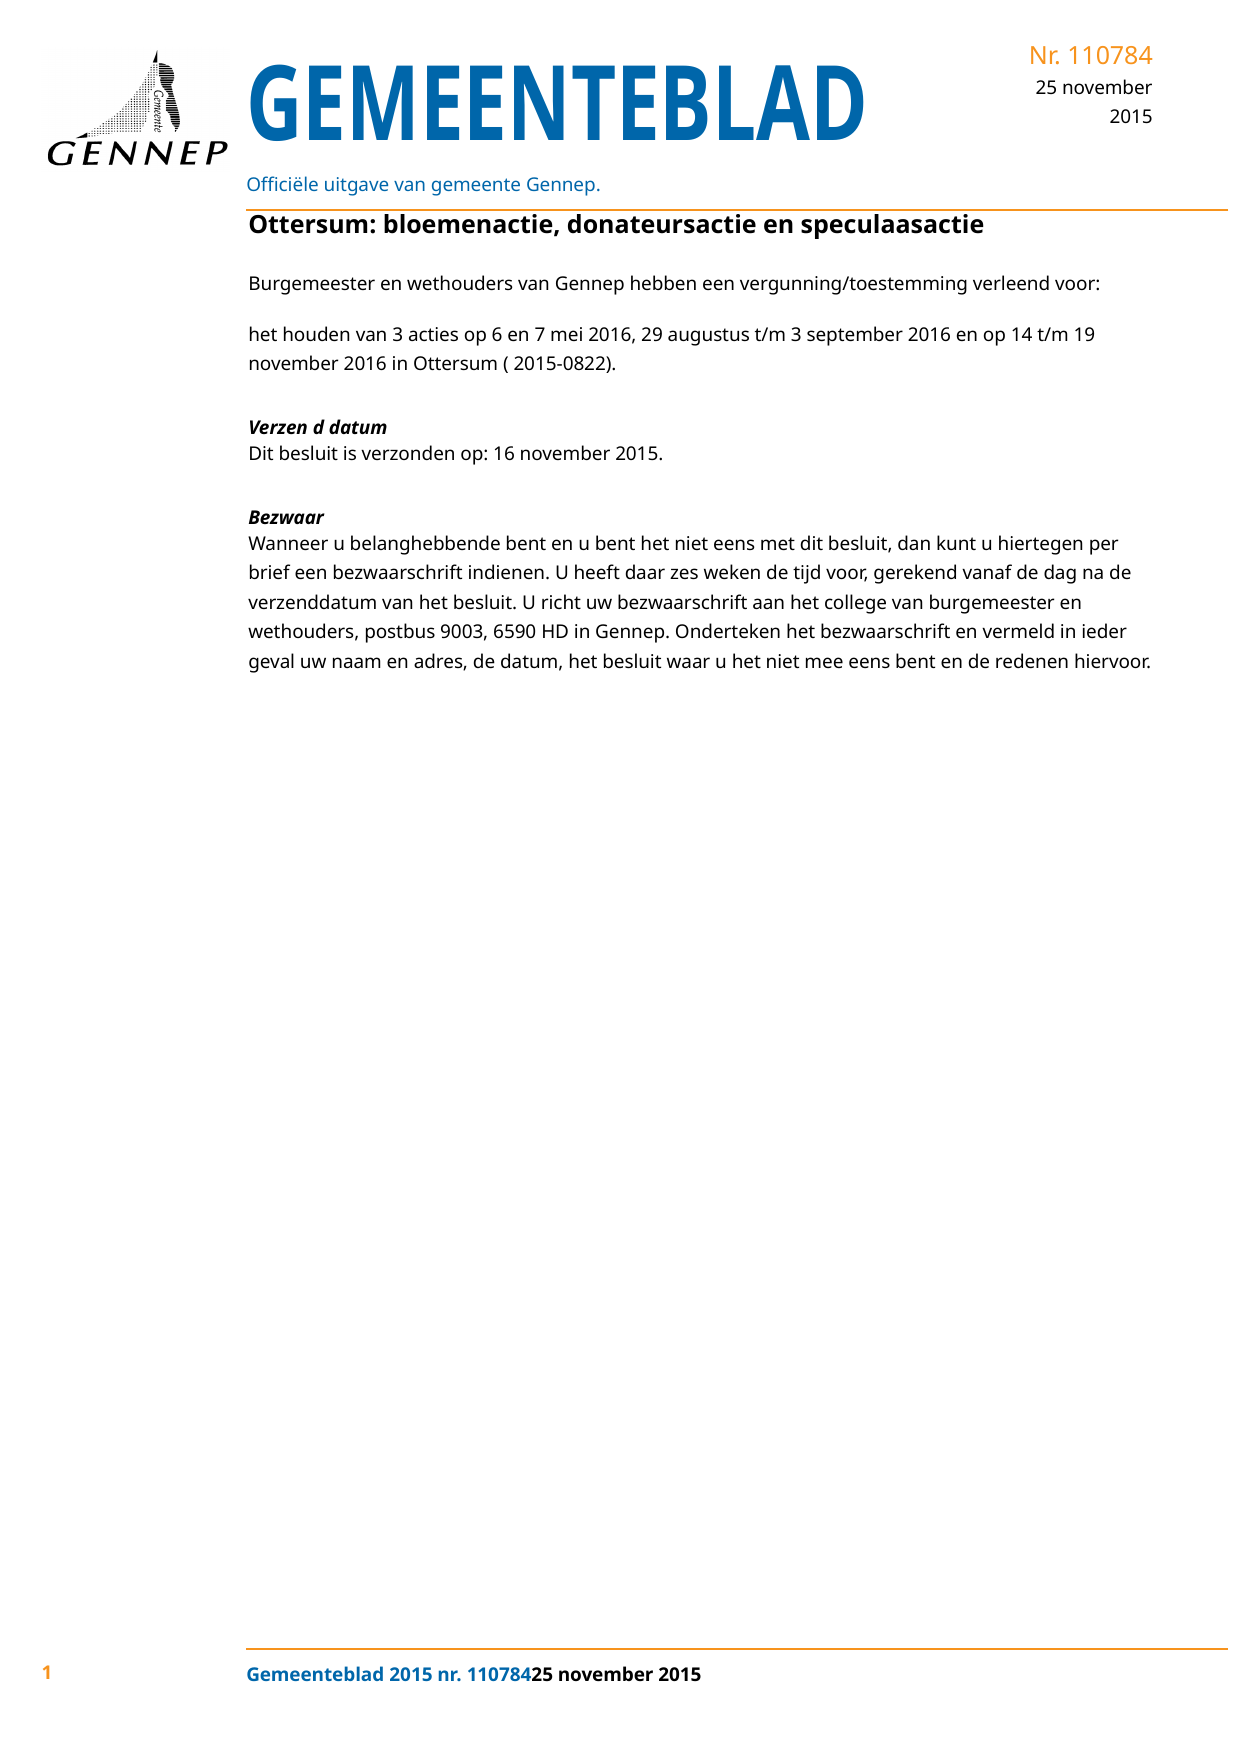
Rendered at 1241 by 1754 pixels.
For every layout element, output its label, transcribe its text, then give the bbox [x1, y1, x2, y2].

text Bezwaar [248, 504, 1152, 530]
text Verzen d datum [248, 414, 1152, 440]
text Dit besluit is verzonden op: 16 november 2015. [248, 440, 1152, 466]
text Burgemeester en wethouders van Gennep hebben een vergunning/toestemming verleend voor: [248, 270, 1152, 296]
text Ottersum: bloemenactie, donateursactie en speculaasactie [248, 211, 1152, 241]
picture [41, 47, 231, 172]
text Wanneer u belanghebbende bent en u bent het niet eens met dit besluit, dan kunt u hiertegen per brief een bezwaarschrift indienen. U heeft daar zes weken de tijd voor, gerekend vanaf de dag na de verzenddatum van het besluit. U richt uw bezwaarschrift aan het college van burgemeester en wethouders, postbus 9003, 6590 HD in Gennep. Onderteken het bezwaarschrift en vermeld in ieder geval uw naam en adres, de datum, het besluit waar u het niet mee eens bent en de redenen hiervoor. [248, 530, 1152, 674]
text het houden van 3 acties op 6 en 7 mei 2016, 29 augustus t/m 3 september 2016 en op 14 t/m 19 november 2016 in Ottersum ( 2015-0822). [248, 321, 1152, 376]
